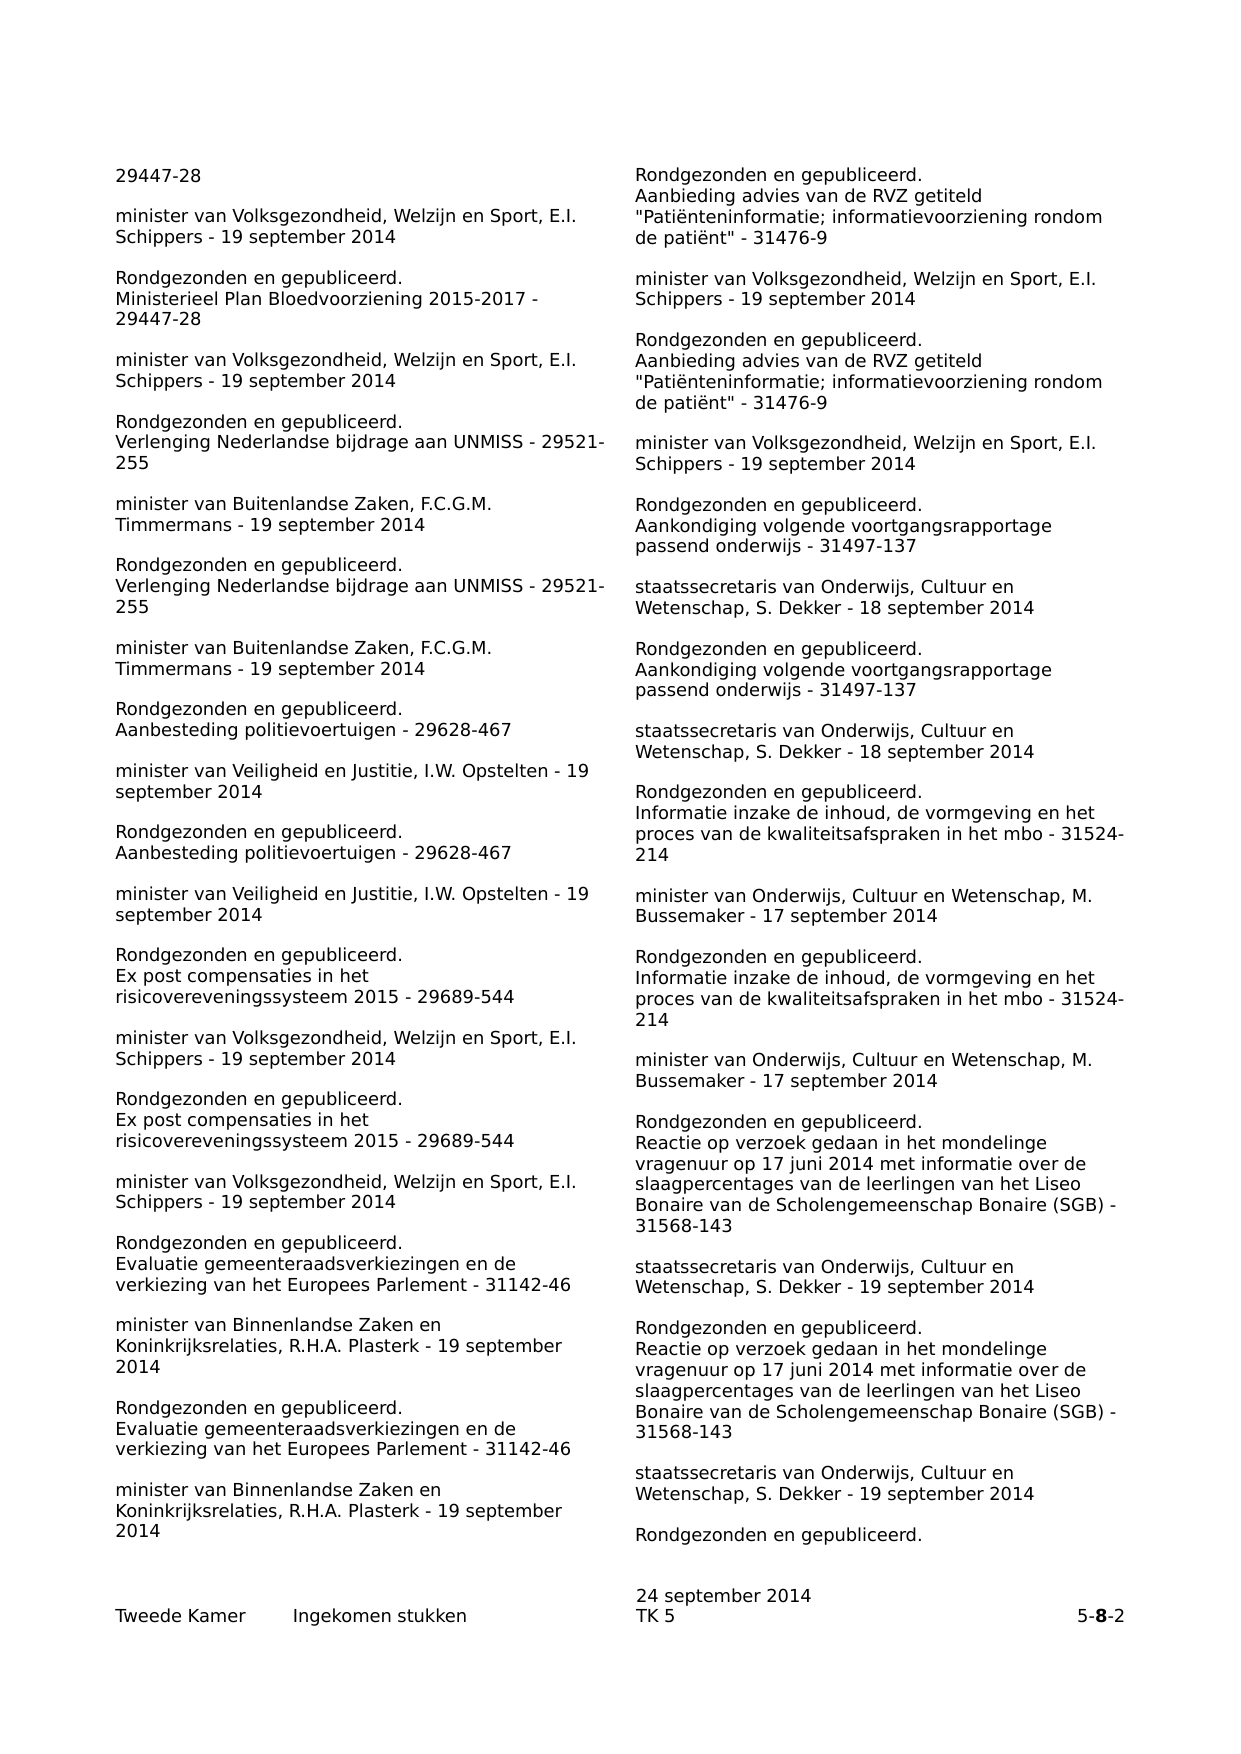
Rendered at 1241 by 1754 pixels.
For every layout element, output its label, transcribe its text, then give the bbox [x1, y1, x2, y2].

text Rondgezonden en gepubliceerd. [635, 1112, 1125, 1132]
text minister van Volksgezondheid, Welzijn en Sport, E.I. Schippers - 19 september 2014 [635, 433, 1125, 475]
text Rondgezonden en gepubliceerd. [115, 411, 605, 432]
text minister van Onderwijs, Cultuur en Wetenschap, M. Bussemaker - 17 september 2014 [635, 1050, 1125, 1092]
text Ministerieel Plan Bloedvoorziening 2015-2017 - 29447-28 [115, 288, 605, 330]
text Ex post compensaties in het risicovereveningssysteem 2015 - 29689-544 [115, 1110, 605, 1151]
text minister van Volksgezondheid, Welzijn en Sport, E.I. Schippers - 19 september 2014 [115, 1171, 605, 1213]
text Informatie inzake de inhoud, de vormgeving en het proces van de kwaliteitsafspraken in het mbo - 31524-214 [635, 968, 1125, 1030]
text Aanbesteding politievoertuigen - 29628-467 [115, 843, 605, 864]
text minister van Binnenlandse Zaken en Koninkrijksrelaties, R.H.A. Plasterk - 19 september 2014 [115, 1315, 605, 1377]
text Rondgezonden en gepubliceerd. [635, 330, 1125, 351]
text Aanbieding advies van de RVZ getiteld "Patiënteninformatie; informatievoorziening rondom de patiënt" - 31476-9 [635, 351, 1125, 413]
text Rondgezonden en gepubliceerd. [115, 1233, 605, 1254]
text Aankondiging volgende voortgangsrapportage passend onderwijs - 31497-137 [635, 659, 1125, 701]
text Rondgezonden en gepubliceerd. [115, 1397, 605, 1418]
text minister van Buitenlandse Zaken, F.C.G.M. Timmermans - 19 september 2014 [115, 494, 605, 535]
text Verlenging Nederlandse bijdrage aan UNMISS - 29521-255 [115, 432, 605, 474]
text Ex post compensaties in het risicovereveningssysteem 2015 - 29689-544 [115, 966, 605, 1008]
text Rondgezonden en gepubliceerd. [635, 495, 1125, 515]
text - 29447-28 [115, 165, 605, 186]
text Rondgezonden en gepubliceerd. [115, 268, 605, 288]
text minister van Buitenlandse Zaken, F.C.G.M. Timmermans - 19 september 2014 [115, 638, 605, 679]
text Rondgezonden en gepubliceerd. [635, 1524, 1125, 1545]
text Rondgezonden en gepubliceerd. [635, 1318, 1125, 1339]
text minister van Volksgezondheid, Welzijn en Sport, E.I. Schippers - 19 september 2014 [115, 206, 605, 248]
text Verlenging Nederlandse bijdrage aan UNMISS - 29521-255 [115, 576, 605, 618]
text staatssecretaris van Onderwijs, Cultuur en Wetenschap, S. Dekker - 18 september 2014 [635, 577, 1125, 618]
text Rondgezonden en gepubliceerd. [115, 822, 605, 843]
text minister van Volksgezondheid, Welzijn en Sport, E.I. Schippers - 19 september 2014 [115, 1028, 605, 1069]
text Evaluatie gemeenteraadsverkiezingen en de verkiezing van het Europees Parlement - 31142-46 [115, 1418, 605, 1460]
text Reactie op verzoek gedaan in het mondelinge vragenuur op 17 juni 2014 met informatie over de slaagpercentages van de leerlingen van het Liseo Bonaire van de Scholengemeenschap Bonaire (SGB) - 31568-143 [635, 1339, 1125, 1443]
text staatssecretaris van Onderwijs, Cultuur en Wetenschap, S. Dekker - 19 september 2014 [635, 1463, 1125, 1504]
text staatssecretaris van Onderwijs, Cultuur en Wetenschap, S. Dekker - 18 september 2014 [635, 721, 1125, 762]
text minister van Veiligheid en Justitie, I.W. Opstelten - 19 september 2014 [115, 884, 605, 925]
text Rondgezonden en gepubliceerd. [115, 1089, 605, 1110]
text Rondgezonden en gepubliceerd. [635, 947, 1125, 968]
text minister van Volksgezondheid, Welzijn en Sport, E.I. Schippers - 19 september 2014 [115, 350, 605, 391]
text Rondgezonden en gepubliceerd. [635, 165, 1125, 186]
text Aankondiging volgende voortgangsrapportage passend onderwijs - 31497-137 [635, 515, 1125, 557]
text Reactie op verzoek gedaan in het mondelinge vragenuur op 17 juni 2014 met informatie over de slaagpercentages van de leerlingen van het Liseo Bonaire van de Scholengemeenschap Bonaire (SGB) - 31568-143 [635, 1132, 1125, 1237]
text Rondgezonden en gepubliceerd. [115, 699, 605, 720]
text Rondgezonden en gepubliceerd. [115, 555, 605, 576]
text minister van Veiligheid en Justitie, I.W. Opstelten - 19 september 2014 [115, 761, 605, 802]
text Rondgezonden en gepubliceerd. [115, 945, 605, 966]
text Aanbieding advies van de RVZ getiteld "Patiënteninformatie; informatievoorziening rondom de patiënt" - 31476-9 [635, 186, 1125, 248]
text Informatie inzake de inhoud, de vormgeving en het proces van de kwaliteitsafspraken in het mbo - 31524-214 [635, 803, 1125, 866]
text minister van Volksgezondheid, Welzijn en Sport, E.I. Schippers - 19 september 2014 [635, 268, 1125, 310]
text minister van Onderwijs, Cultuur en Wetenschap, M. Bussemaker - 17 september 2014 [635, 886, 1125, 927]
text Aanbesteding politievoertuigen - 29628-467 [115, 720, 605, 741]
text staatssecretaris van Onderwijs, Cultuur en Wetenschap, S. Dekker - 19 september 2014 [635, 1257, 1125, 1298]
text Evaluatie gemeenteraadsverkiezingen en de verkiezing van het Europees Parlement - 31142-46 [115, 1254, 605, 1295]
text Rondgezonden en gepubliceerd. [635, 638, 1125, 659]
text minister van Binnenlandse Zaken en Koninkrijksrelaties, R.H.A. Plasterk - 19 september 2014 [115, 1480, 605, 1542]
text Rondgezonden en gepubliceerd. [635, 782, 1125, 803]
